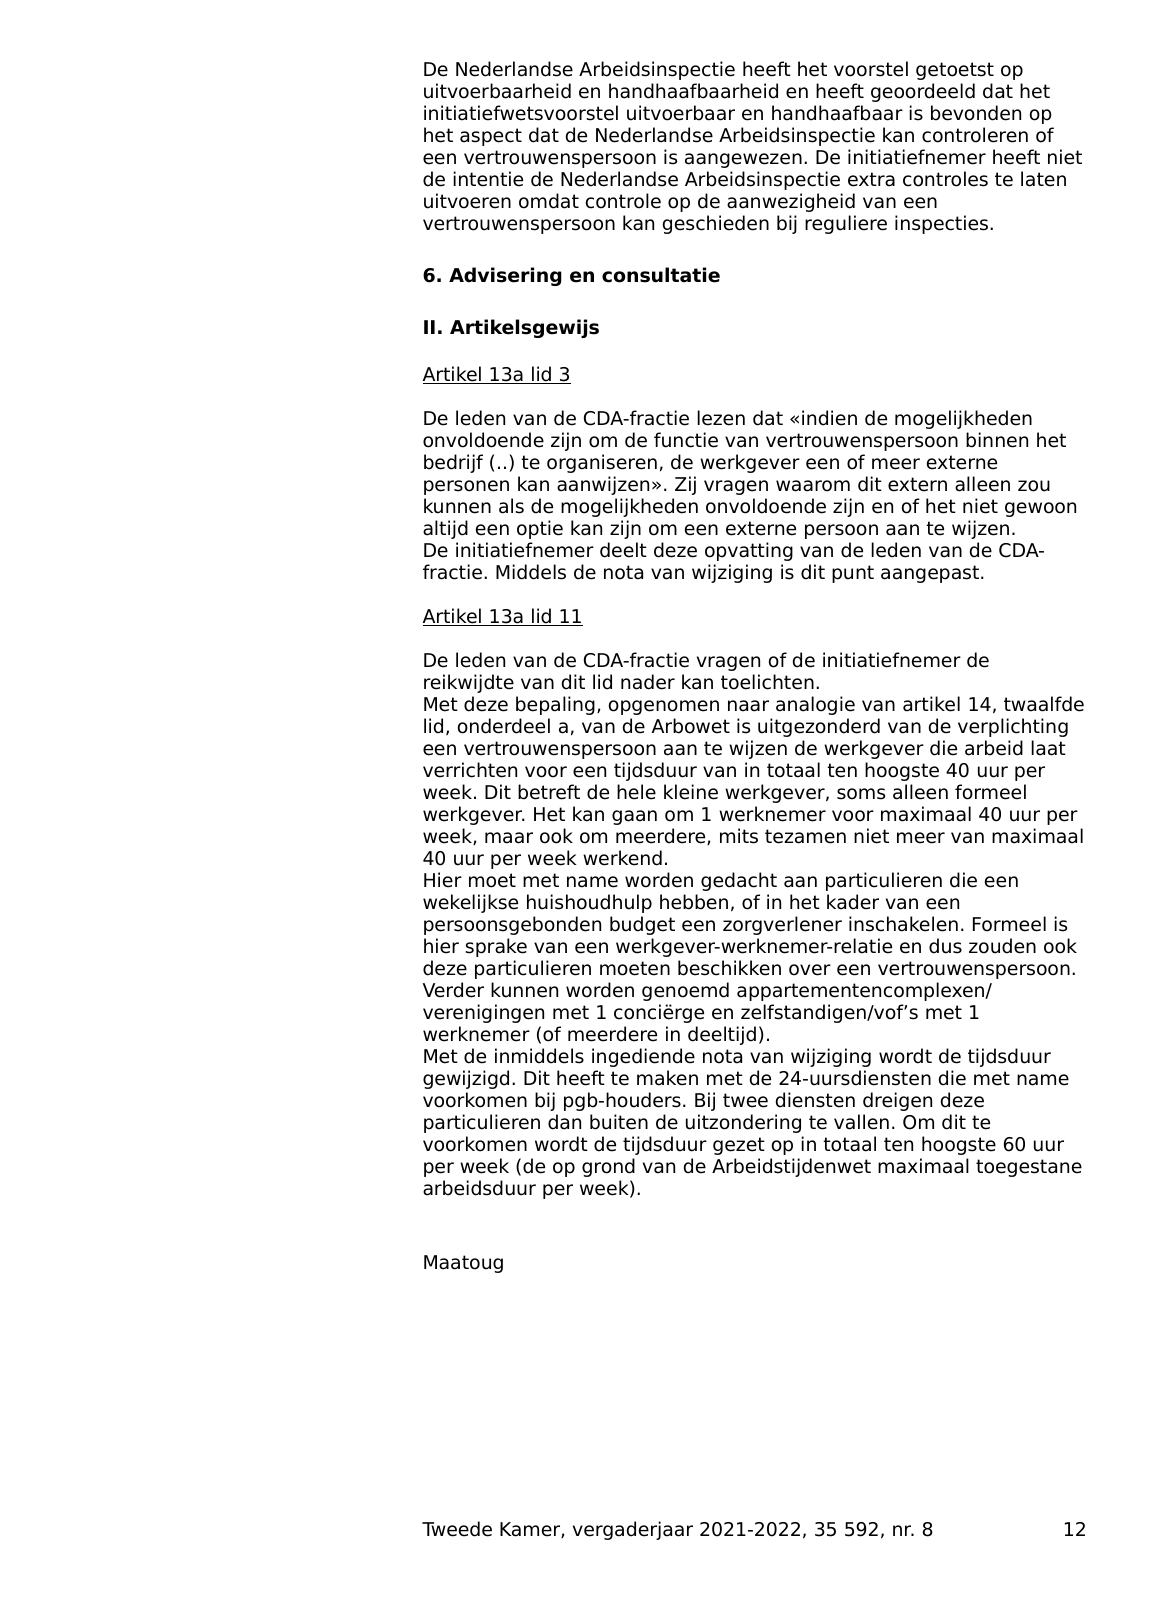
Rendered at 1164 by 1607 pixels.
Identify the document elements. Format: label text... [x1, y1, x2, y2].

text Maatoug [422, 1230, 1087, 1274]
subtitle II. Artikelsgewijs [422, 317, 1087, 339]
text Hier moet met name worden gedacht aan particulieren die een wekelijkse huishoudhulp hebben, of in het kader van een persoonsgebonden budget een zorgverlener inschakelen. Formeel is hier sprake van een werkgever-werknemer-relatie en dus zouden ook deze particulieren moeten beschikken over een vertrouwenspersoon. Verder kunnen worden genoemd appartementencomplexen/ verenigingen met 1 conciërge en zelfstandigen/vof’s met 1 werknemer (of meerdere in deeltijd). [422, 870, 1087, 1046]
text De Nederlandse Arbeidsinspectie heeft het voorstel getoetst op uitvoerbaarheid en handhaafbaarheid en heeft geoordeeld dat het initiatiefwetsvoorstel uitvoerbaar en handhaafbaar is bevonden op het aspect dat de Nederlandse Arbeidsinspectie kan controleren of een vertrouwenspersoon is aangewezen. De initiatiefnemer heeft niet de intentie de Nederlandse Arbeidsinspectie extra controles te laten uitvoeren omdat controle op de aanwezigheid van een vertrouwenspersoon kan geschieden bij reguliere inspecties. [422, 59, 1087, 235]
subtitle Artikel 13a lid 11 [422, 606, 1087, 628]
subtitle Artikel 13a lid 3 [422, 364, 1087, 386]
text De leden van de CDA-fractie lezen dat «indien de mogelijkheden onvoldoende zijn om de functie van vertrouwenspersoon binnen het bedrijf (..) te organiseren, de werkgever een of meer externe personen kan aanwijzen». Zij vragen waarom dit extern alleen zou kunnen als de mogelijkheden onvoldoende zijn en of het niet gewoon altijd een optie kan zijn om een externe persoon aan te wijzen. [422, 408, 1087, 540]
text Met deze bepaling, opgenomen naar analogie van artikel 14, twaalfde lid, onderdeel a, van de Arbowet is uitgezonderd van de verplichting een vertrouwenspersoon aan te wijzen de werkgever die arbeid laat verrichten voor een tijdsduur van in totaal ten hoogste 40 uur per week. Dit betreft de hele kleine werkgever, soms alleen formeel werkgever. Het kan gaan om 1 werknemer voor maximaal 40 uur per week, maar ook om meerdere, mits tezamen niet meer van maximaal 40 uur per week werkend. [422, 694, 1087, 870]
text Met de inmiddels ingediende nota van wijziging wordt de tijdsduur gewijzigd. Dit heeft te maken met de 24-uursdiensten die met name voorkomen bij pgb-houders. Bij twee diensten dreigen deze particulieren dan buiten de uitzondering te vallen. Om dit te voorkomen wordt de tijdsduur gezet op in totaal ten hoogste 60 uur per week (de op grond van de Arbeidstijdenwet maximaal toegestane arbeidsduur per week). [422, 1046, 1087, 1200]
text De leden van de CDA-fractie vragen of de initiatiefnemer de reikwijdte van dit lid nader kan toelichten. [422, 650, 1087, 694]
subtitle 6. Advisering en consultatie [422, 265, 1087, 287]
text De initiatiefnemer deelt deze opvatting van de leden van de CDA-fractie. Middels de nota van wijziging is dit punt aangepast. [422, 540, 1087, 584]
